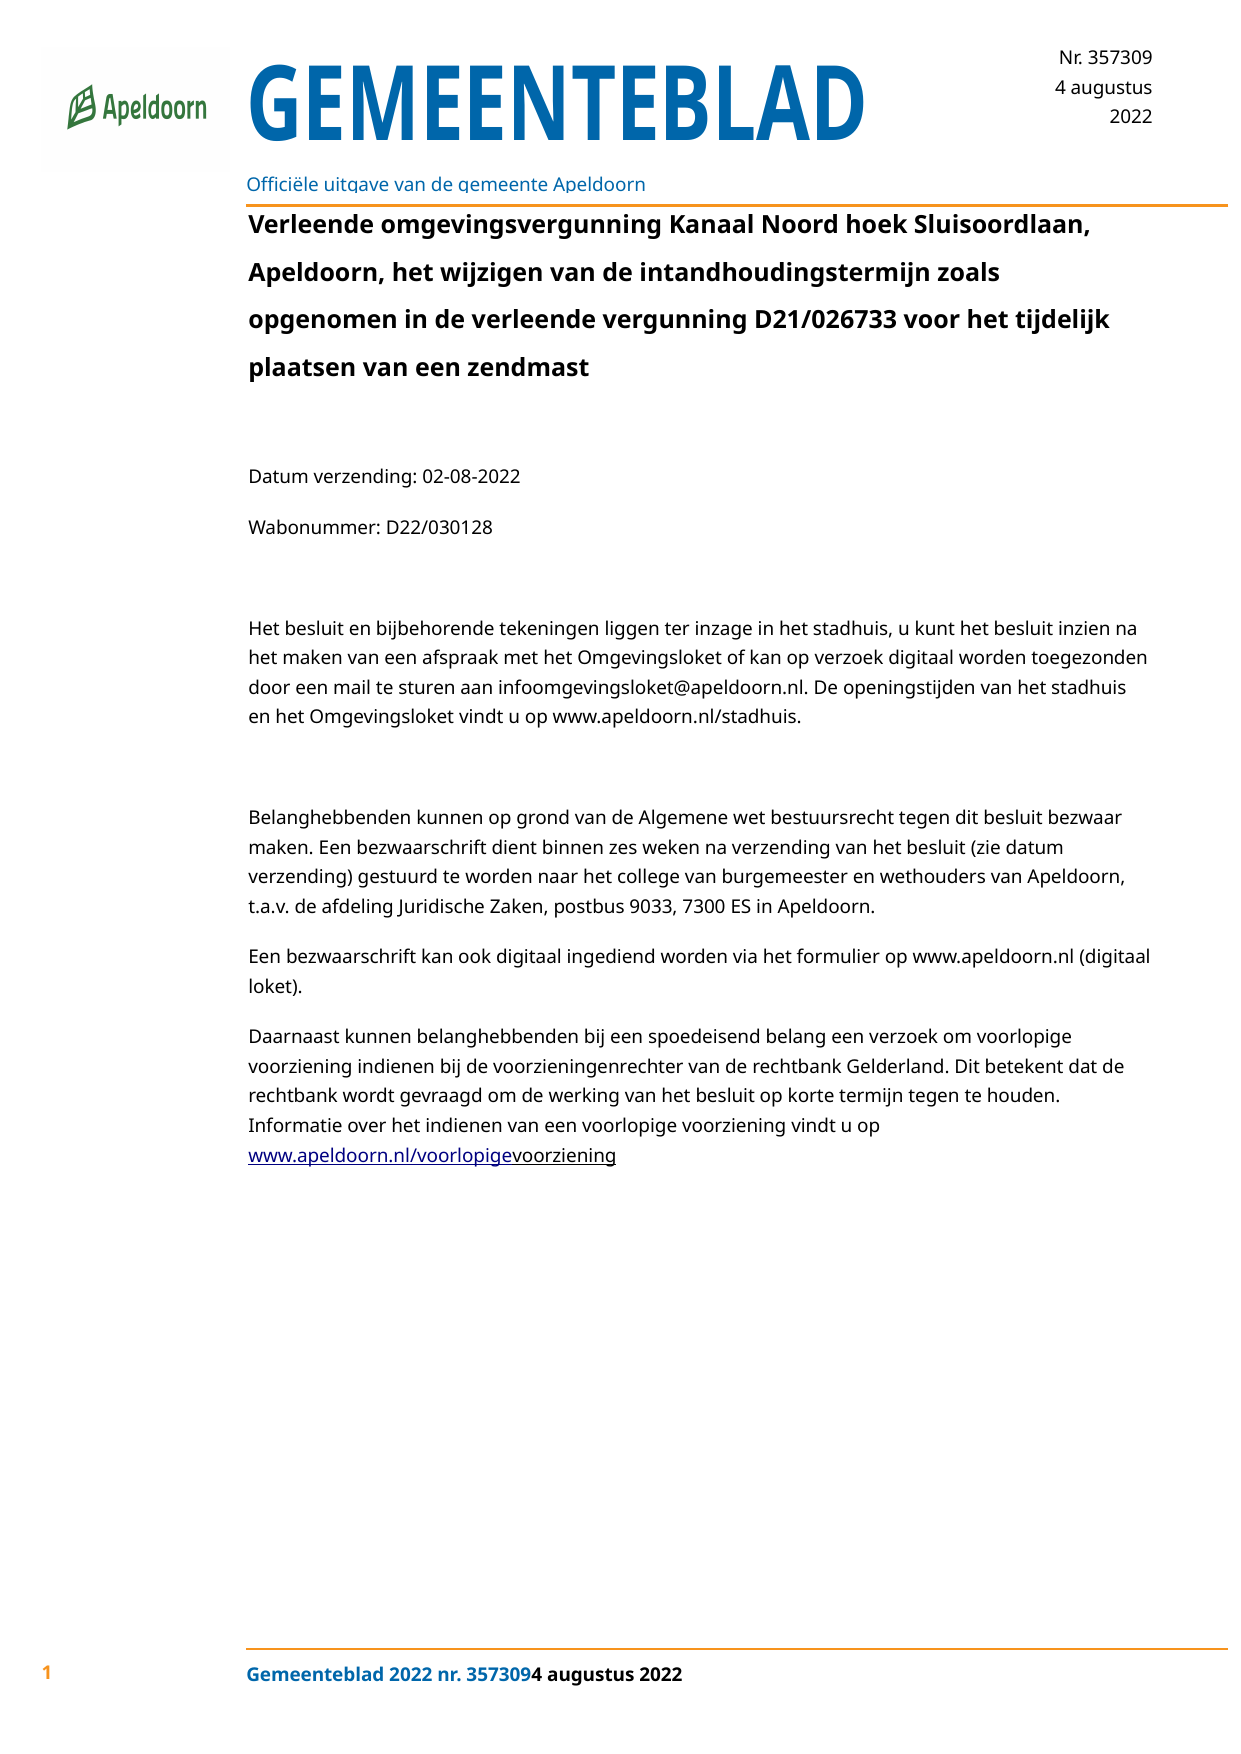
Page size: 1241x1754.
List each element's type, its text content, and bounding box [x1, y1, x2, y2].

text Wabonummer: D22/030128 [248, 514, 1152, 540]
text Verleende omgevingsvergunning Kanaal Noord hoek Sluisoordlaan, Apeldoorn, het wijzigen van de intandhoudingstermijn zoals opgenomen in de verleende vergunning D21/026733 voor het tijdelijk plaatsen van een zendmast [248, 207, 1152, 384]
text Een bezwaarschrift kan ook digitaal ingediend worden via het formulier op www.apeldoorn.nl (digitaal loket). [248, 943, 1152, 999]
picture [41, 47, 231, 172]
text Het besluit en bijbehorende tekeningen liggen ter inzage in het stadhuis, u kunt het besluit inzien na het maken van een afspraak met het Omgevingsloket of kan op verzoek digitaal worden toegezonden door een mail te sturen aan infoomgevingsloket@apeldoorn.nl. De openingstijden van het stadhuis en het Omgevingsloket vindt u op www.apeldoorn.nl/stadhuis. [248, 615, 1152, 729]
text Daarnaast kunnen belanghebbenden bij een spoedeisend belang een verzoek om voorlopige voorziening indienen bij de voorzieningenrechter van de rechtbank Gelderland. Dit betekent dat de rechtbank wordt gevraagd om de werking van het besluit op korte termijn tegen te houden. Informatie over het indienen van een voorlopige voorziening vindt u op www.apeldoorn.nl/voorlopigevoorziening [248, 1023, 1152, 1168]
text Belanghebbenden kunnen op grond van de Algemene wet bestuursrecht tegen dit besluit bezwaar maken. Een bezwaarschrift dient binnen zes weken na verzending van het besluit (zie datum verzending) gestuurd te worden naar het college van burgemeester en wethouders van Apeldoorn, t.a.v. de afdeling Juridische Zaken, postbus 9033, 7300 ES in Apeldoorn. [248, 804, 1152, 919]
text Datum verzending: 02-08-2022 [248, 463, 1152, 489]
